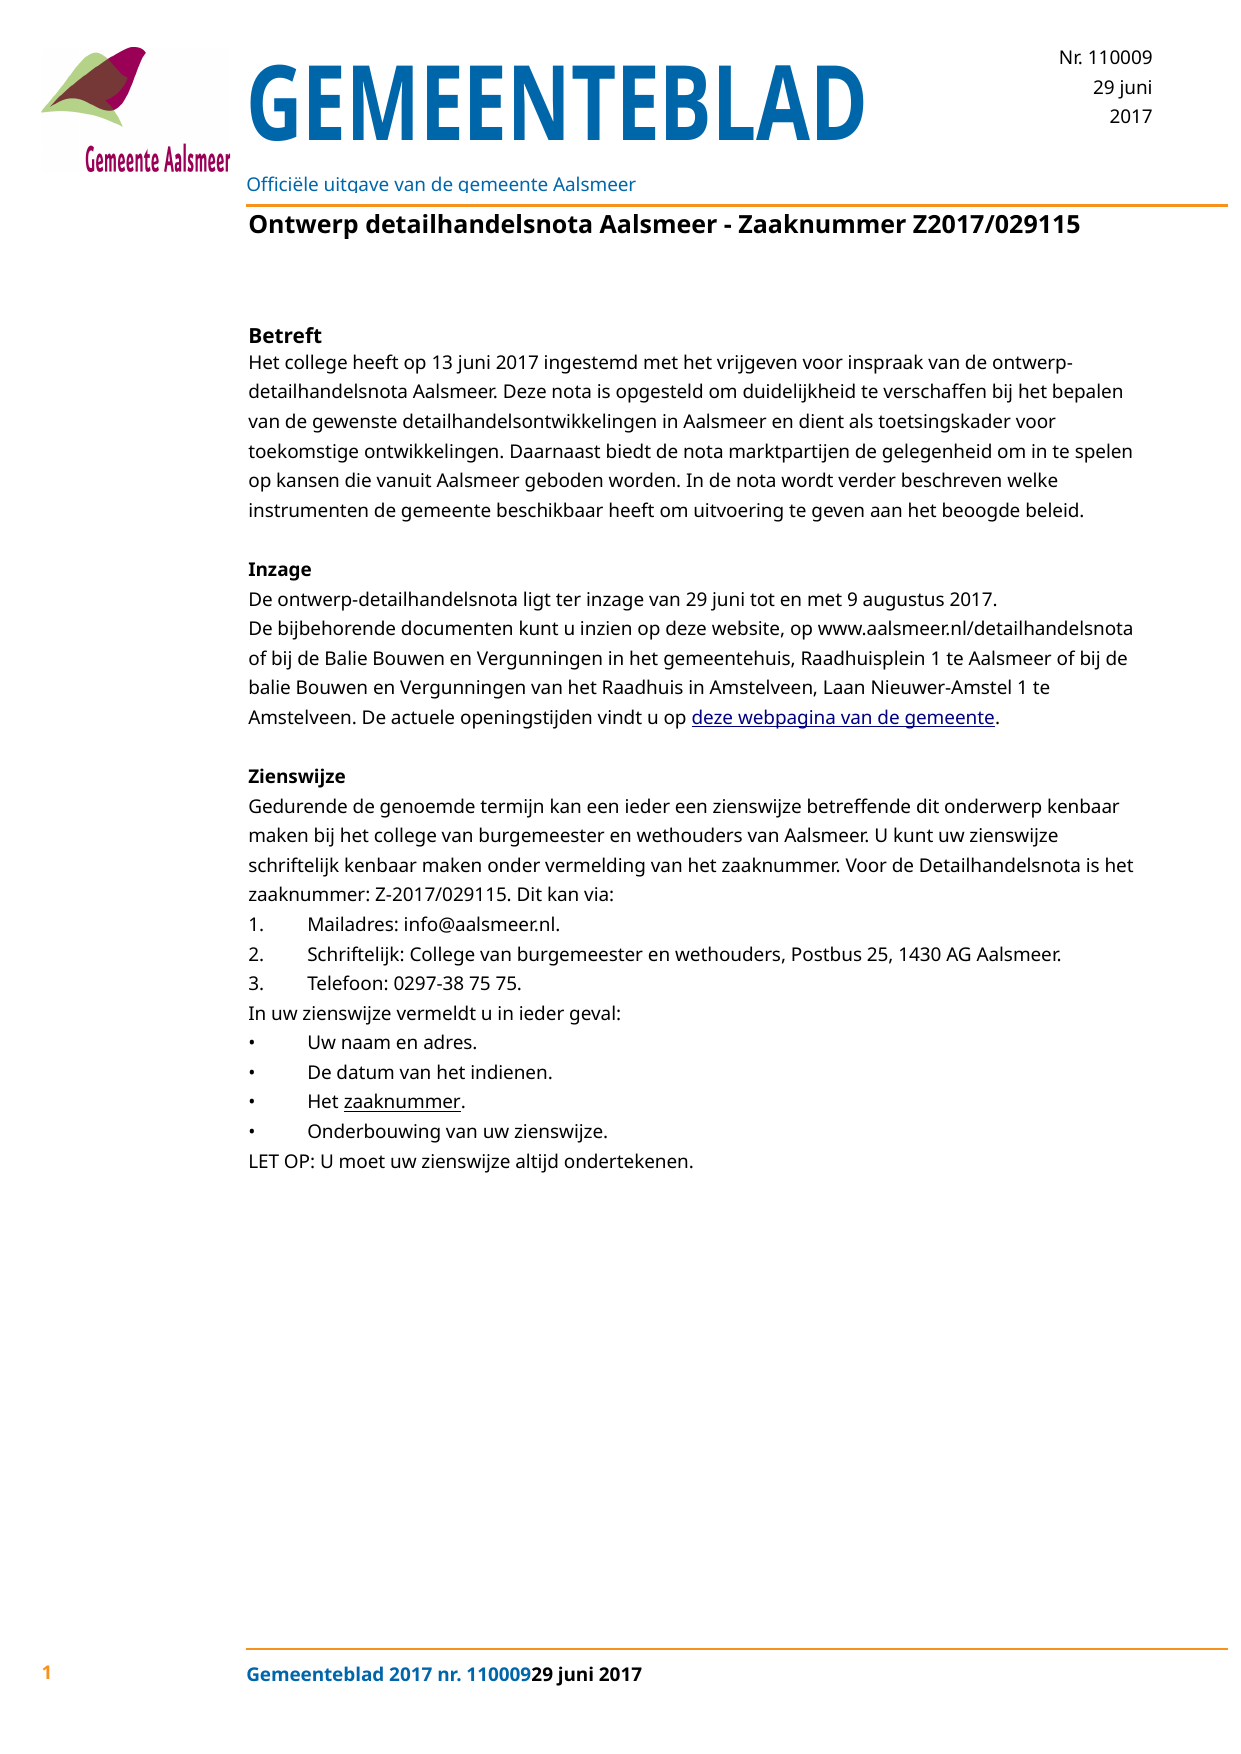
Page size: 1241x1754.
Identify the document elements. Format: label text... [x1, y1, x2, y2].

list Schriftelijk: College van burgemeester en wethouders, Postbus 25, 1430 AG Aalsmeer. [248, 941, 1152, 967]
text LET OP: U moet uw zienswijze altijd ondertekenen. [248, 1148, 1152, 1174]
text Zienswijze [248, 763, 1152, 789]
picture [41, 47, 231, 172]
text Gedurende de genoemde termijn kan een ieder een zienswijze betreffende dit onderwerp kenbaar maken bij het college van burgemeester en wethouders van Aalsmeer. U kunt uw zienswijze schriftelijk kenbaar maken onder vermelding van het zaaknummer. Voor de Detailhandelsnota is het zaaknummer: Z-2017/029115. Dit kan via: [248, 793, 1152, 907]
list Telefoon: 0297-38 75 75. [248, 970, 1152, 996]
list Mailadres: info@aalsmeer.nl. [248, 911, 1152, 937]
text Het college heeft op 13 juni 2017 ingestemd met het vrijgeven voor inspraak van de ontwerp-detailhandelsnota Aalsmeer. Deze nota is opgesteld om duidelijkheid te verschaffen bij het bepalen van de gewenste detailhandelsontwikkelingen in Aalsmeer en dient als toetsingskader voor toekomstige ontwikkelingen. Daarnaast biedt de nota marktpartijen de gelegenheid om in te spelen op kansen die vanuit Aalsmeer geboden worden. In de nota wordt verder beschreven welke instrumenten de gemeente beschikbaar heeft om uitvoering te geven aan het beoogde beleid. [248, 349, 1152, 523]
text De ontwerp-detailhandelsnota ligt ter inzage van 29 juni tot en met 9 augustus 2017. [248, 586, 1152, 612]
list Het zaaknummer. [248, 1089, 1152, 1114]
list Onderbouwing van uw zienswijze. [248, 1118, 1152, 1144]
list Uw naam en adres. [248, 1029, 1152, 1055]
text Inzage [248, 556, 1152, 582]
text Betreft [248, 321, 1152, 349]
list De datum van het indienen. [248, 1059, 1152, 1085]
text Ontwerp detailhandelsnota Aalsmeer - Zaaknummer Z2017/029115 [248, 207, 1152, 241]
text De bijbehorende documenten kunt u inzien op deze website, op www.aalsmeer.nl/detailhandelsnota of bij de Balie Bouwen en Vergunningen in het gemeentehuis, Raadhuisplein 1 te Aalsmeer of bij de balie Bouwen en Vergunningen van het Raadhuis in Amstelveen, Laan Nieuwer-Amstel 1 te Amstelveen. De actuele openingstijden vindt u op deze webpagina van de gemeente. [248, 615, 1152, 730]
text In uw zienswijze vermeldt u in ieder geval: [248, 1000, 1152, 1026]
